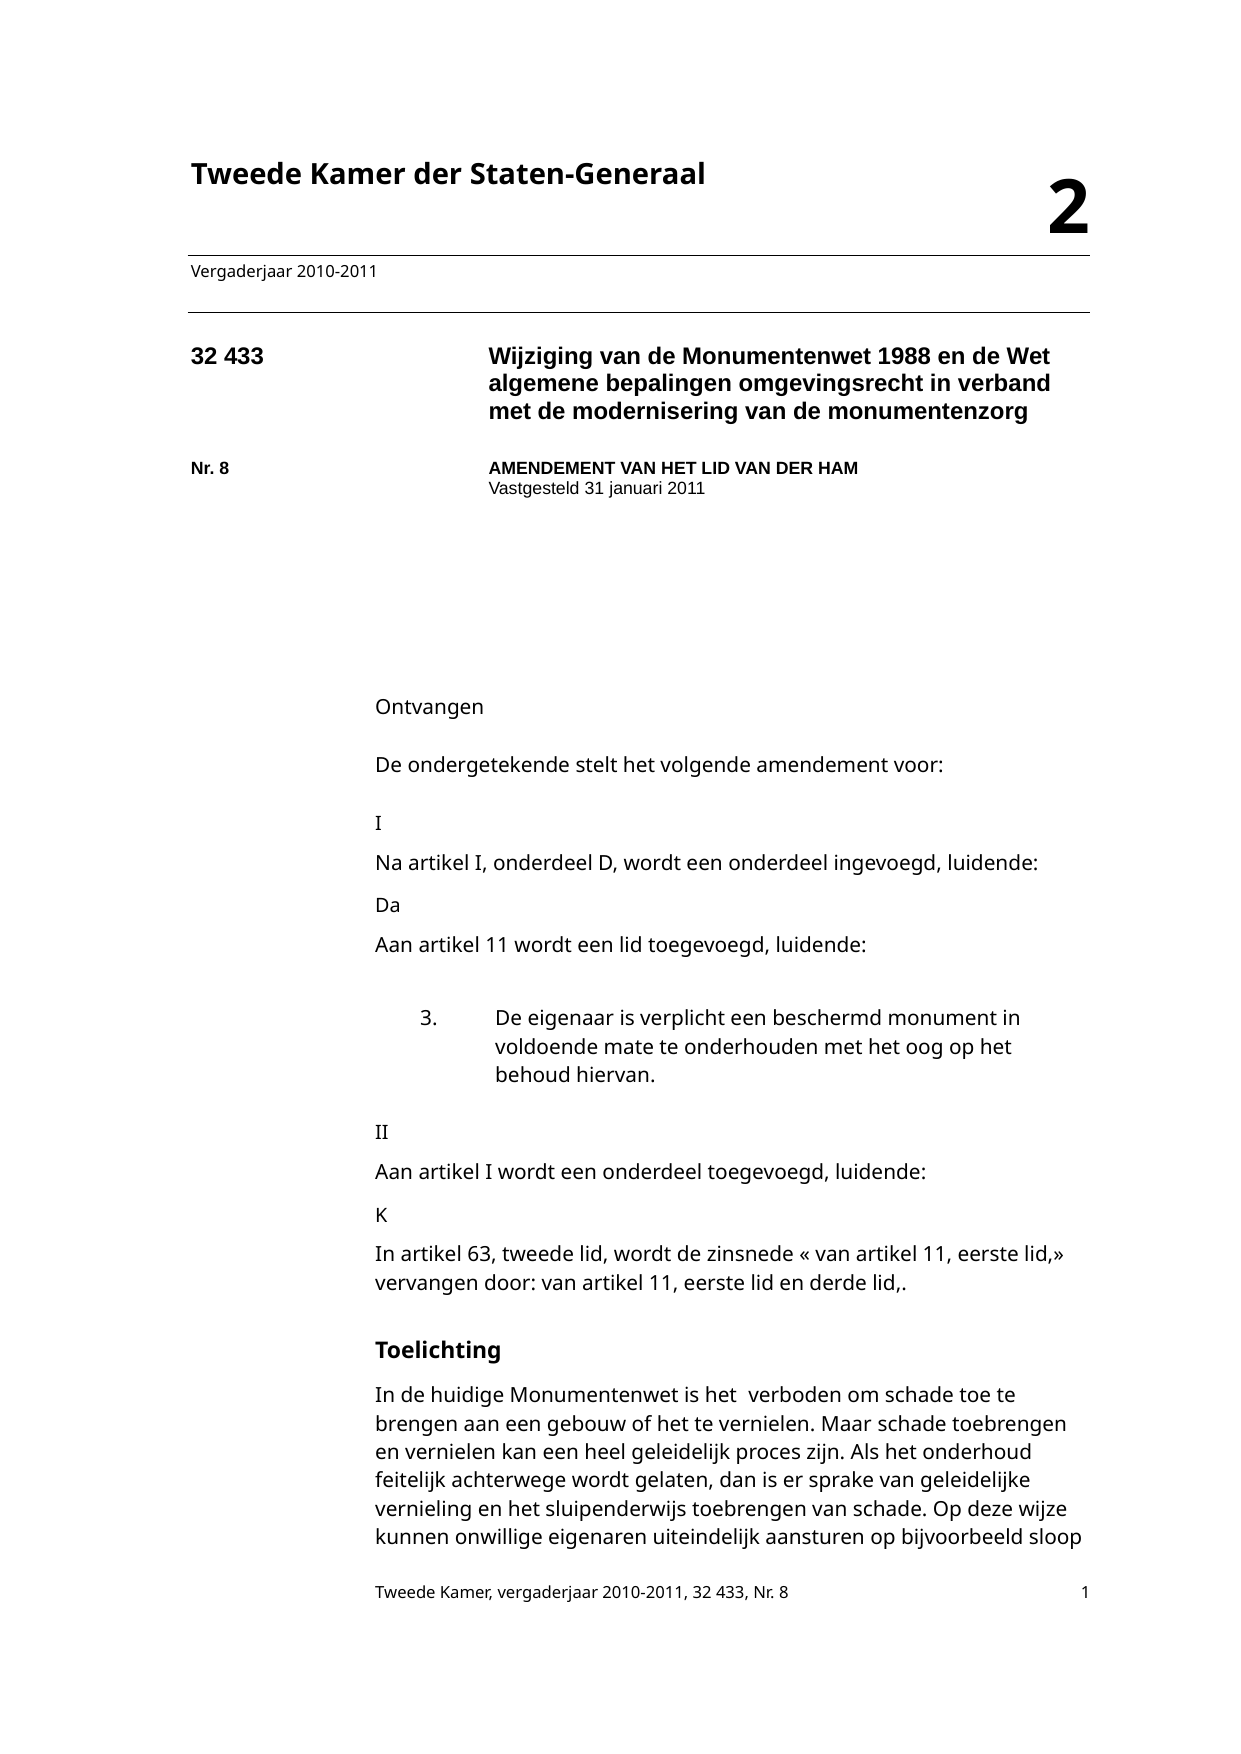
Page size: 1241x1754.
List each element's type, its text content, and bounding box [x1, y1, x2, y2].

table_cell Vergaderjaar 2010-2011 [188, 256, 485, 312]
table_header Tweede Kamer der Staten-Generaal [188, 150, 909, 255]
text Aan artikel 11 wordt een lid toegevoegd, luidende: [375, 930, 1090, 958]
text In de huidige Monumentenwet is het verboden om schade toe te brengen aan een gebouw of het te vernielen. Maar schade toebrengen en vernielen kan een heel geleidelijk proces zijn. Als het onderhoud feitelijk achterwege wordt gelaten, dan is er sprake van geleidelijke vernieling en het sluipenderwijs toebrengen van schade. Op deze wijze kunnen onwillige eigenaren uiteindelijk aansturen op bijvoorbeeld sloop [375, 1380, 1090, 1551]
text In artikel 63, tweede lid, wordt de zinsnede « van artikel 11, eerste lid,» vervangen door: van artikel 11, eerste lid en derde lid,. [375, 1239, 1090, 1296]
table_cell AMENDEMENT VAN HET LID VAN DER HAM Vastgesteld 31 januari 2011 [485, 455, 1090, 573]
table_header 2 [910, 150, 1090, 255]
text De ondergetekende stelt het volgende amendement voor: [375, 751, 1090, 779]
subtitle Toelichting [375, 1334, 1090, 1365]
text Na artikel I, onderdeel D, wordt een onderdeel ingevoegd, luidende: [375, 848, 1090, 876]
list De eigenaar is verplicht een beschermd monument in voldoende mate te onderhouden met het oog op het behoud hiervan. [420, 1003, 1090, 1089]
table_cell 32 433 [188, 339, 485, 454]
table_cell Wijziging van de Monumentenwet 1988 en de Wet algemene bepalingen omgevingsrecht in verband met de modernisering van de monumentenzorg [485, 339, 1090, 454]
text Da [375, 891, 1090, 918]
text K [375, 1201, 1090, 1228]
table_cell Nr. 8 [188, 455, 485, 573]
text II [375, 1119, 1090, 1146]
table_cell [485, 313, 1090, 339]
text I [375, 809, 1090, 836]
table_cell [485, 256, 1090, 312]
text Ontvangen [375, 692, 1090, 721]
table_cell [188, 313, 485, 339]
text Aan artikel I wordt een onderdeel toegevoegd, luidende: [375, 1157, 1090, 1186]
